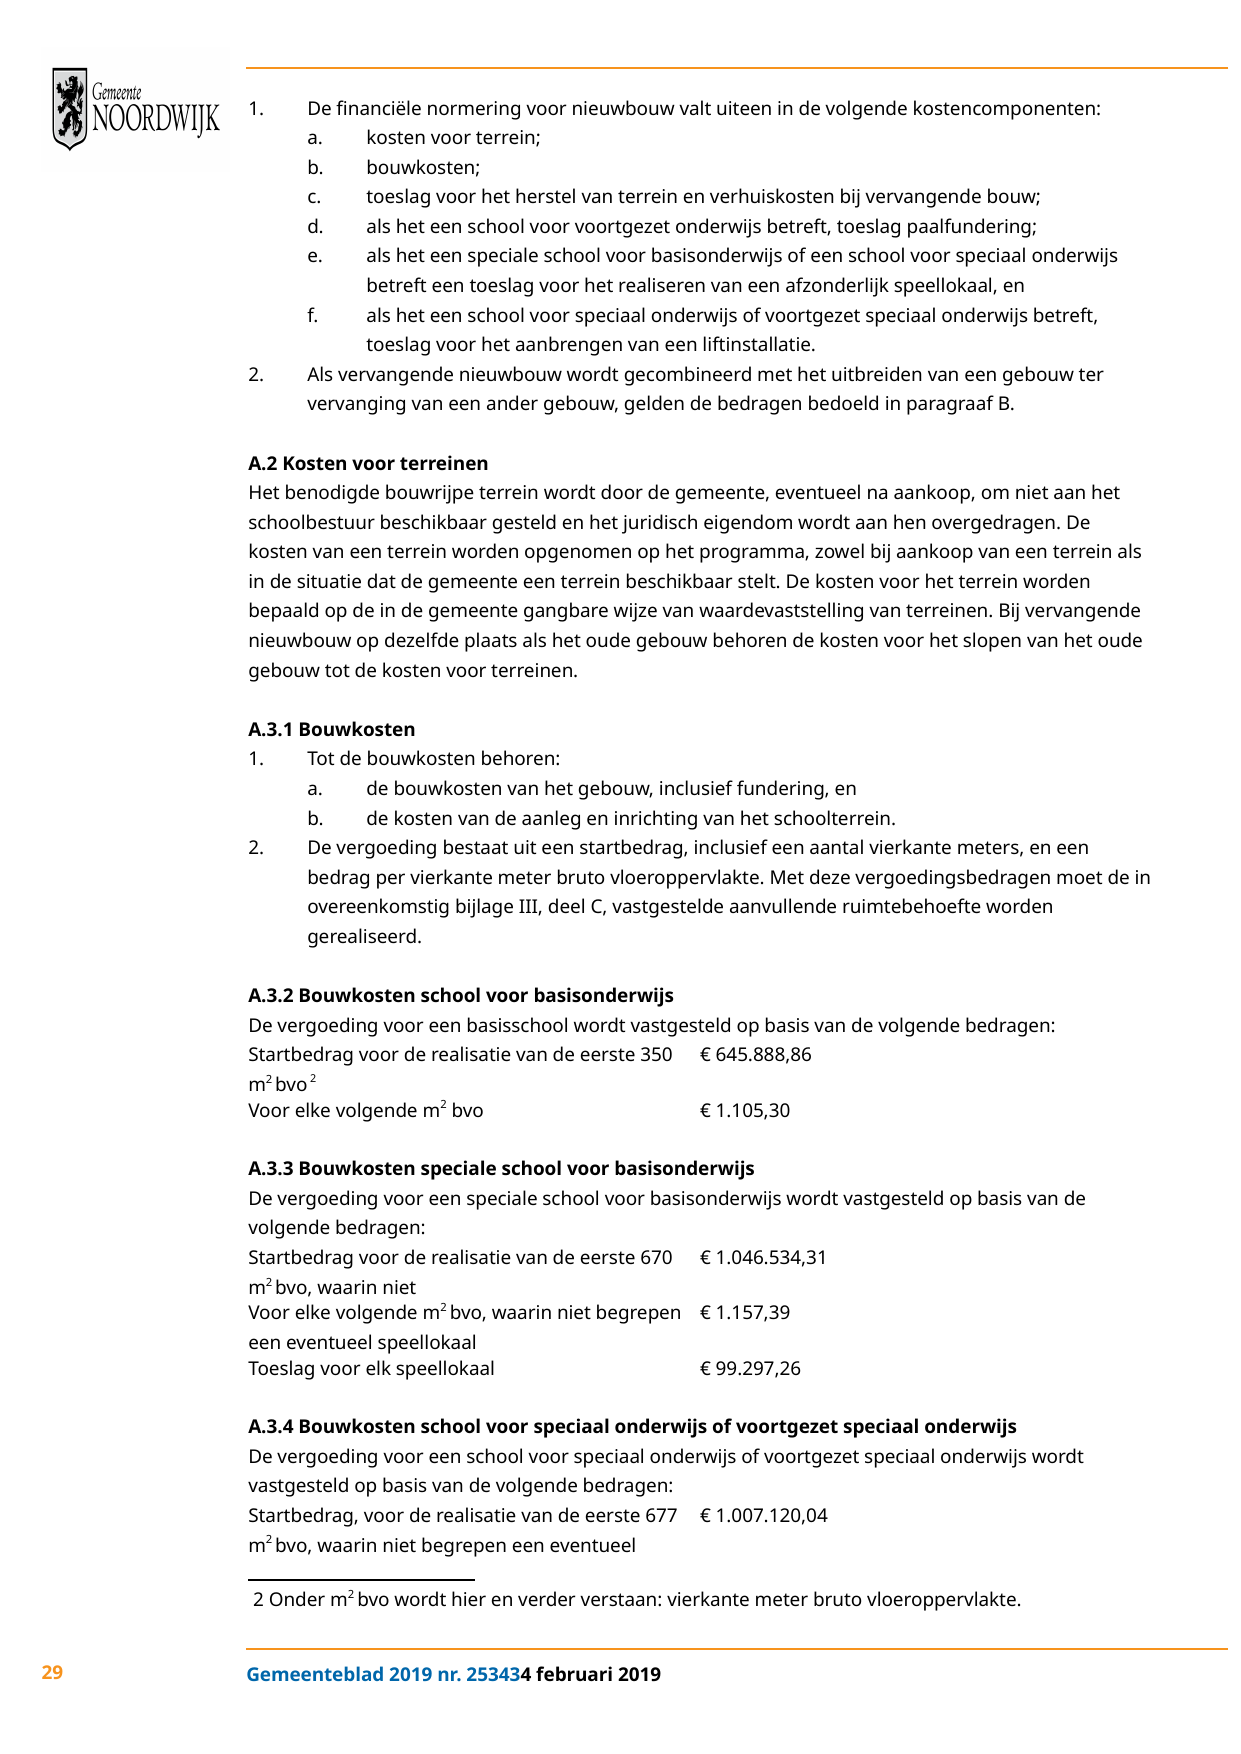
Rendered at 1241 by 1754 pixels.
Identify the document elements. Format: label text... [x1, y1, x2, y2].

table_cell € 1.157,39 [700, 1300, 1152, 1355]
table_header € 1.046.534,31 [700, 1244, 1152, 1299]
table_cell € 99.297,26 [700, 1355, 1152, 1381]
list De vergoeding bestaat uit een startbedrag, inclusief een aantal vierkante meters, en een bedrag per vierkante meter bruto vloeroppervlakte. Met deze vergoedingsbedragen moet de in overeenkomstig bijlage III, deel C, vastgestelde aanvullende ruimtebehoefte worden gerealiseerd. [248, 834, 1152, 949]
table_header € 1.007.120,04 [700, 1502, 1152, 1558]
list als het een school voor speciaal onderwijs of voortgezet speciaal onderwijs betreft, toeslag voor het aanbrengen van een liftinstallatie. [307, 302, 1152, 357]
table_cell Voor elke volgende m2 bvo, waarin niet begrepen een eventueel speellokaal [248, 1300, 700, 1355]
text A.2 Kosten voor terreinen [248, 450, 1152, 476]
table_header Startbedrag voor de realisatie van de eerste 670 m2 bvo, waarin niet [248, 1244, 700, 1299]
list de kosten van de aanleg en inrichting van het schoolterrein. [307, 805, 1152, 831]
list de bouwkosten van het gebouw, inclusief fundering, en [307, 775, 1152, 801]
list als het een school voor voortgezet onderwijs betreft, toeslag paalfundering; [307, 213, 1152, 239]
table_header Startbedrag voor de realisatie van de eerste 350 m2 bvo [248, 1042, 700, 1097]
text A.3.1 Bouwkosten [248, 716, 1152, 742]
table_cell Voor elke volgende m2 bvo [248, 1097, 700, 1123]
table_header Startbedrag, voor de realisatie van de eerste 677 m2 bvo, waarin niet begrepen een eventueel [248, 1502, 700, 1558]
list bouwkosten; [307, 154, 1152, 180]
list De financiële normering voor nieuwbouw valt uiteen in de volgende kostencomponenten: [248, 95, 1152, 121]
list Als vervangende nieuwbouw wordt gecombineerd met het uitbreiden van een gebouw ter vervanging van een ander gebouw, gelden de bedragen bedoeld in paragraaf B. [248, 361, 1152, 416]
table_header € 645.888,86 [700, 1042, 1152, 1097]
text De vergoeding voor een school voor speciaal onderwijs of voortgezet speciaal onderwijs wordt vastgesteld op basis van de volgende bedragen: [248, 1443, 1152, 1498]
list Tot de bouwkosten behoren: [248, 746, 1152, 771]
table_cell € 1.105,30 [700, 1097, 1152, 1123]
text A.3.2 Bouwkosten school voor basisonderwijs [248, 982, 1152, 1008]
table_cell Toeslag voor elk speellokaal [248, 1355, 700, 1381]
picture [41, 47, 231, 172]
list toeslag voor het herstel van terrein en verhuiskosten bij vervangende bouw; [307, 183, 1152, 209]
text De vergoeding voor een basisschool wordt vastgesteld op basis van de volgende bedragen: [248, 1012, 1152, 1038]
text Het benodigde bouwrijpe terrein wordt door de gemeente, eventueel na aankoop, om niet aan het schoolbestuur beschikbaar gesteld en het juridisch eigendom wordt aan hen overgedragen. De kosten van een terrein worden opgenomen op het programma, zowel bij aankoop van een terrein als in de situatie dat de gemeente een terrein beschikbaar stelt. De kosten voor het terrein worden bepaald op de in de gemeente gangbare wijze van waardevaststelling van terreinen. Bij vervangende nieuwbouw op dezelfde plaats als het oude gebouw behoren de kosten voor het slopen van het oude gebouw tot de kosten voor terreinen. [248, 479, 1152, 683]
text De vergoeding voor een speciale school voor basisonderwijs wordt vastgesteld op basis van de volgende bedragen: [248, 1185, 1152, 1240]
list kosten voor terrein; [307, 124, 1152, 150]
text A.3.4 Bouwkosten school voor speciaal onderwijs of voortgezet speciaal onderwijs [248, 1413, 1152, 1439]
text A.3.3 Bouwkosten speciale school voor basisonderwijs [248, 1155, 1152, 1181]
list als het een speciale school voor basisonderwijs of een school voor speciaal onderwijs betreft een toeslag voor het realiseren van een afzonderlijk speellokaal, en [307, 243, 1152, 298]
